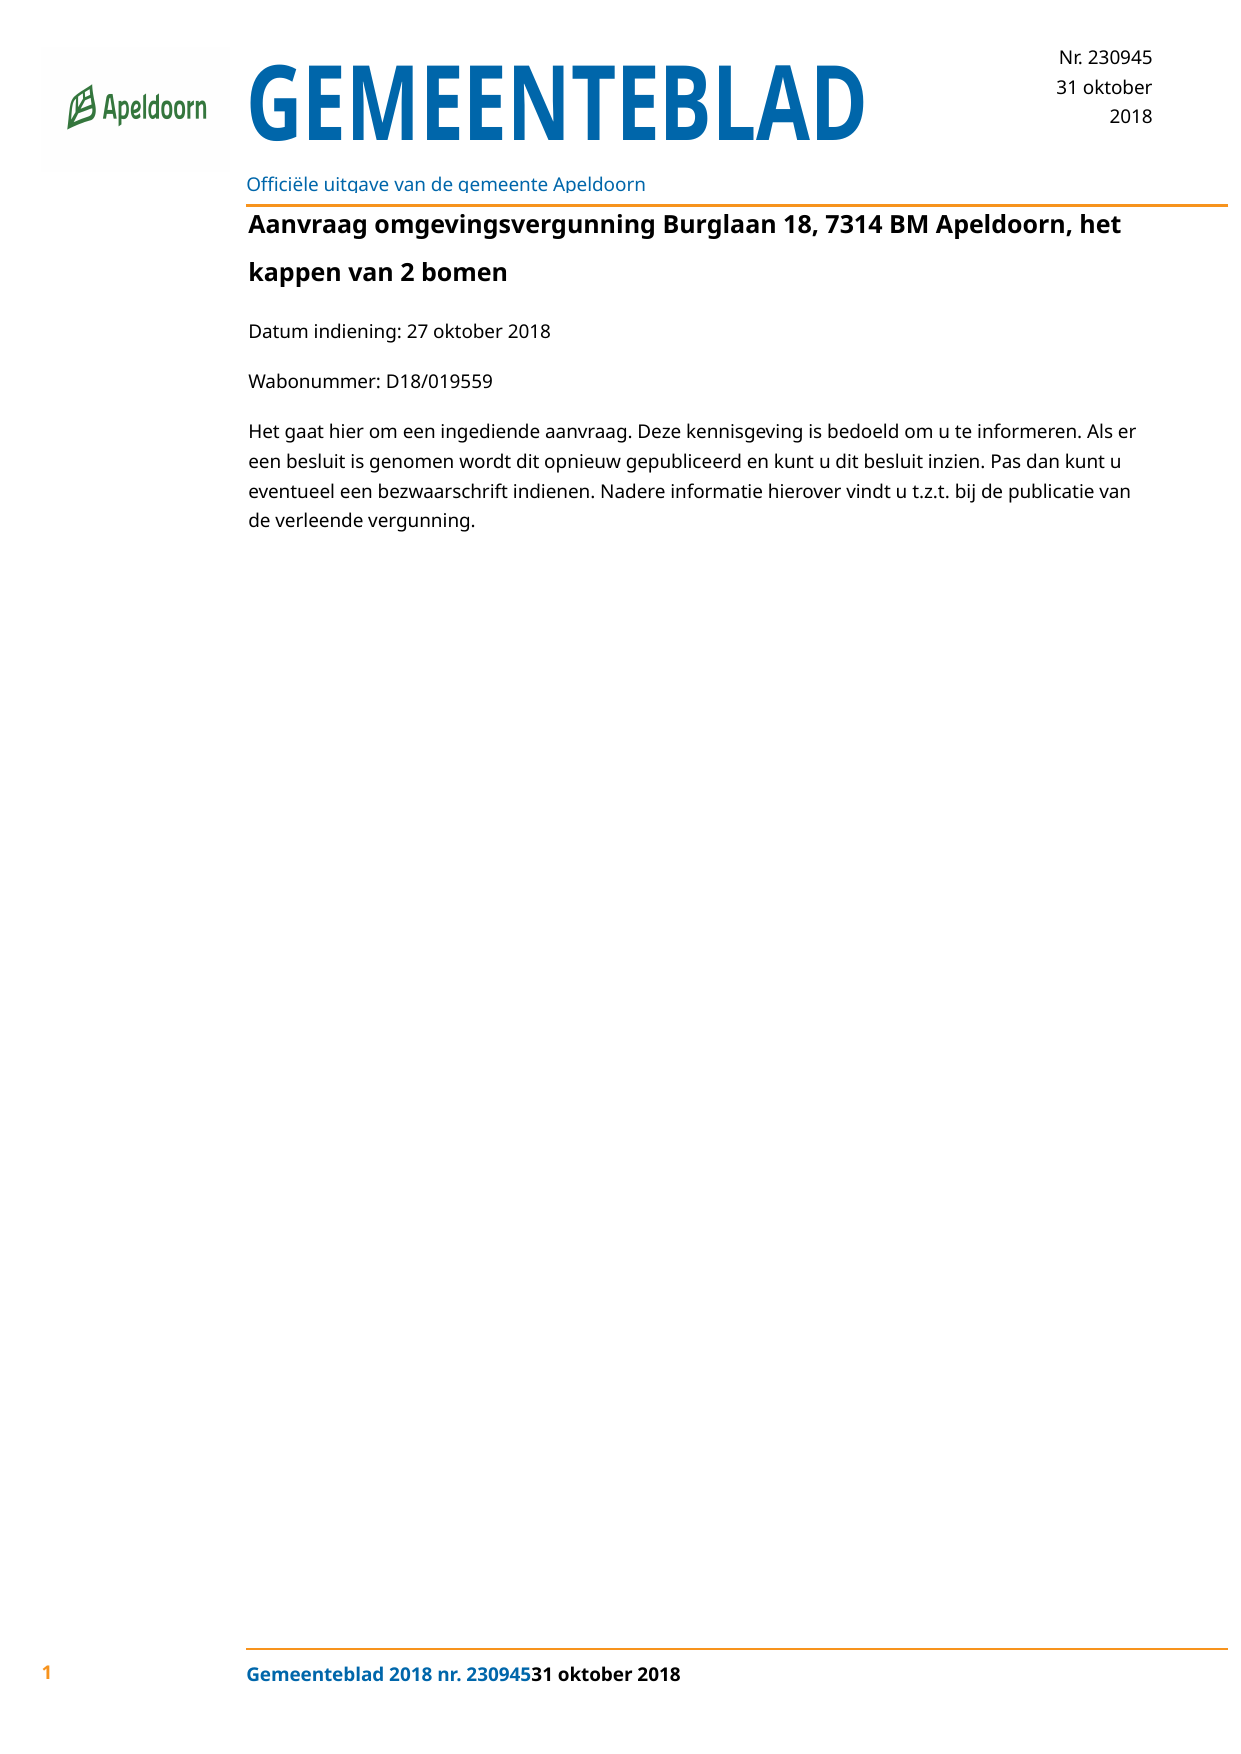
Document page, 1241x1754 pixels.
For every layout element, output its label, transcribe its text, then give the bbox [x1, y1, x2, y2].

text Aanvraag omgevingsvergunning Burglaan 18, 7314 BM Apeldoorn, het kappen van 2 bomen [248, 207, 1152, 288]
text Het gaat hier om een ingediende aanvraag. Deze kennisgeving is bedoeld om u te informeren. Als er een besluit is genomen wordt dit opnieuw gepubliceerd en kunt u dit besluit inzien. Pas dan kunt u eventueel een bezwaarschrift indienen. Nadere informatie hierover vindt u t.z.t. bij de publicatie van de verleende vergunning. [248, 419, 1152, 533]
text Datum indiening: 27 oktober 2018 [248, 318, 1152, 344]
picture [41, 47, 231, 172]
text Wabonummer: D18/019559 [248, 368, 1152, 394]
